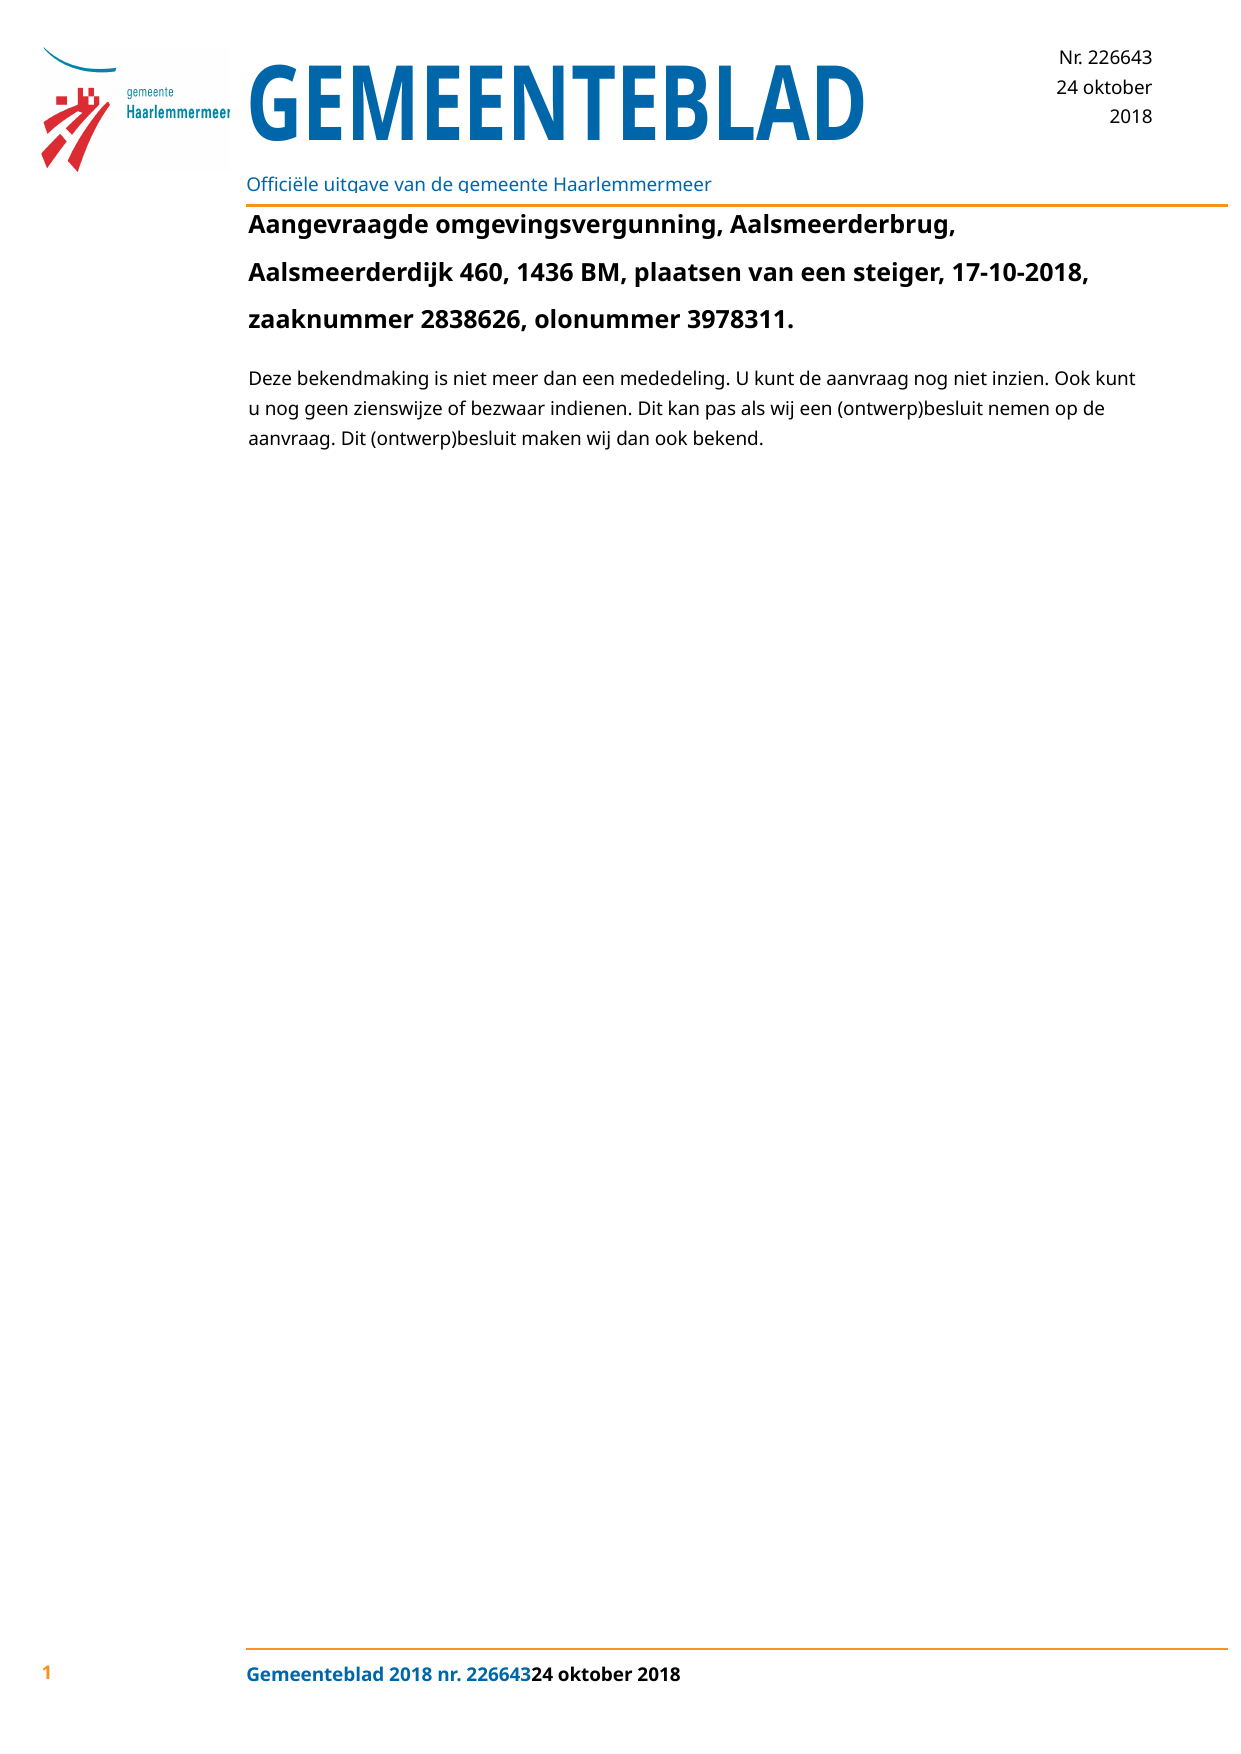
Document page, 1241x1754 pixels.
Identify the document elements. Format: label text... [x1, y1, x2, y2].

text Aangevraagde omgevingsvergunning, Aalsmeerderbrug, Aalsmeerderdijk 460, 1436 BM, plaatsen van een steiger, 17-10-2018, zaaknummer 2838626, olonummer 3978311. [248, 207, 1152, 336]
picture [41, 47, 231, 172]
text Deze bekendmaking is niet meer dan een mededeling. U kunt de aanvraag nog niet inzien. Ook kunt u nog geen zienswijze of bezwaar indienen. Dit kan pas als wij een (ontwerp)besluit nemen op de aanvraag. Dit (ontwerp)besluit maken wij dan ook bekend. [248, 366, 1152, 450]
